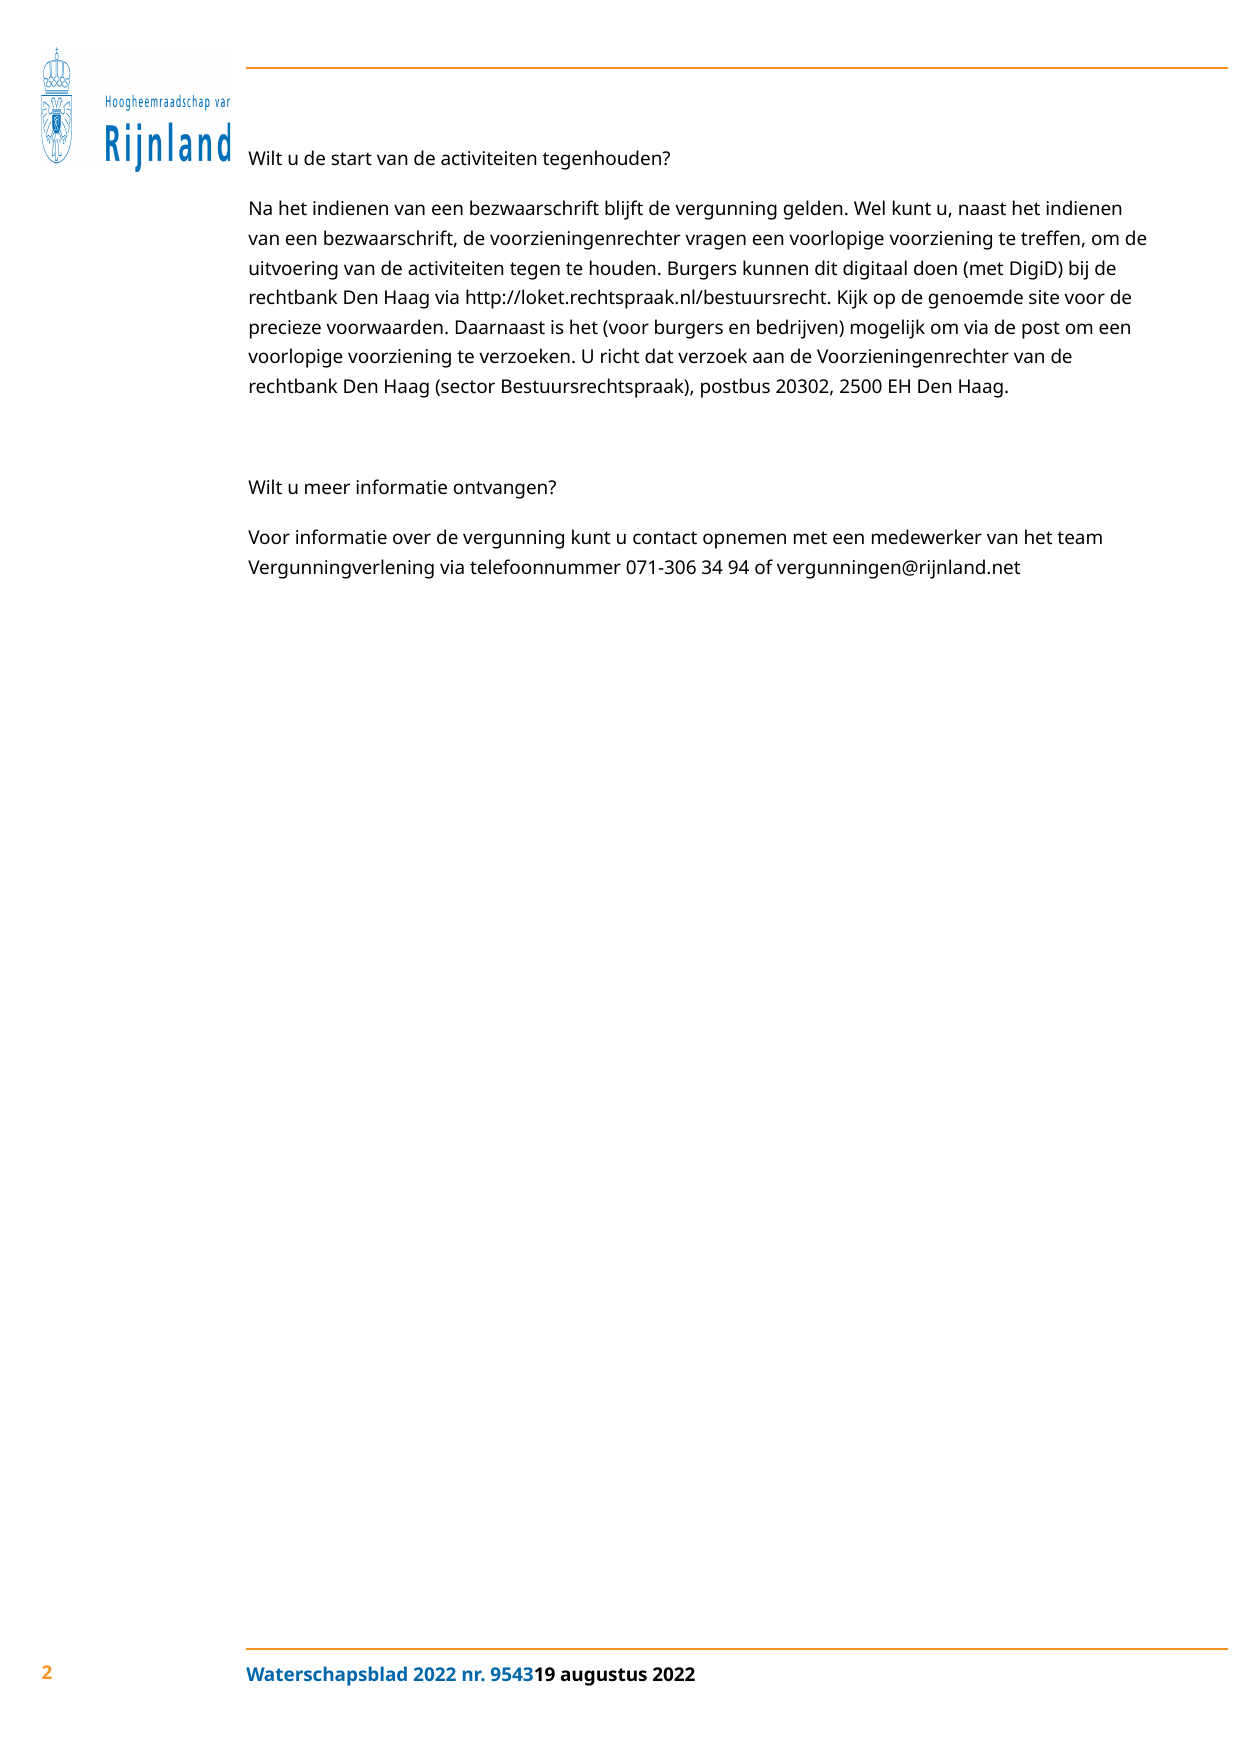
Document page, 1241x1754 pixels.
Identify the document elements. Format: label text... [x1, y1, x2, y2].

picture [41, 47, 231, 172]
text Wilt u de start van de activiteiten tegenhouden? [248, 145, 1152, 171]
text Wilt u meer informatie ontvangen? [248, 474, 1152, 500]
text Na het indienen van een bezwaarschrift blijft de vergunning gelden. Wel kunt u, naast het indienen van een bezwaarschrift, de voorzieningenrechter vragen een voorlopige voorziening te treffen, om de uitvoering van de activiteiten tegen te houden. Burgers kunnen dit digitaal doen (met DigiD) bij de rechtbank Den Haag via http://loket.rechtspraak.nl/bestuursrecht. Kijk op de genoemde site voor de precieze voorwaarden. Daarnaast is het (voor burgers en bedrijven) mogelijk om via de post om een voorlopige voorziening te verzoeken. U richt dat verzoek aan de Voorzieningenrechter van de rechtbank Den Haag (sector Bestuursrechtspraak), postbus 20302, 2500 EH Den Haag. [248, 196, 1152, 399]
text Voor informatie over de vergunning kunt u contact opnemen met een medewerker van het team Vergunningverlening via telefoonnummer 071-306 34 94 of vergunningen@rijnland.net [248, 524, 1152, 580]
